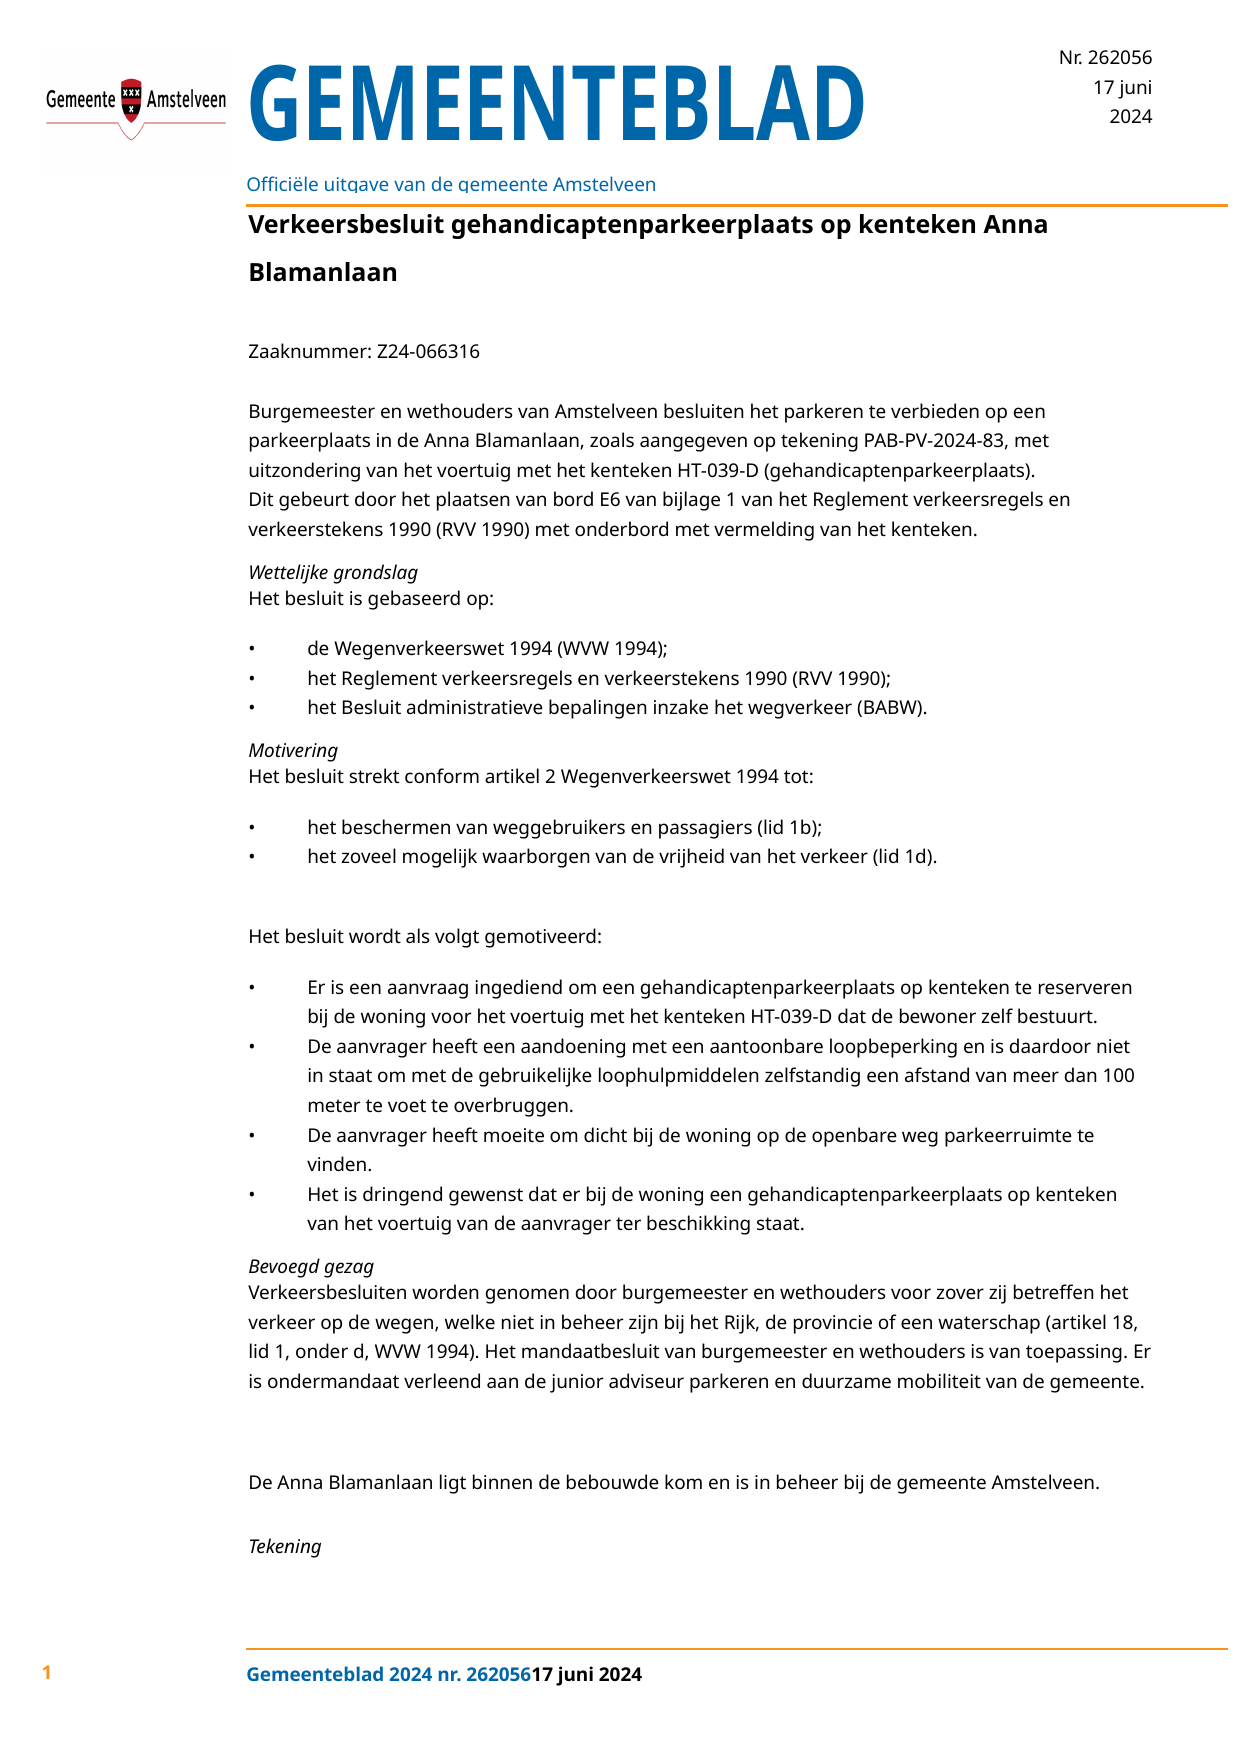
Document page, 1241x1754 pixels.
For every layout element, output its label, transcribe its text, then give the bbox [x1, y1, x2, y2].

list de Wegenverkeerswet 1994 (WVW 1994); [248, 635, 1152, 661]
text Bevoegd gezag [248, 1254, 1152, 1279]
list Er is een aanvraag ingediend om een gehandicaptenparkeerplaats op kenteken te reserveren bij de woning voor het voertuig met het kenteken HT-039-D dat de bewoner zelf bestuurt. [248, 974, 1152, 1029]
list het Besluit administratieve bepalingen inzake het wegverkeer (BABW). [248, 694, 1152, 720]
text Verkeersbesluit gehandicaptenparkeerplaats op kenteken Anna Blamanlaan [248, 207, 1152, 288]
text Motivering [248, 738, 1152, 763]
list De aanvrager heeft moeite om dicht bij de woning op de openbare weg parkeerruimte te vinden. [248, 1122, 1152, 1177]
text Zaaknummer: Z24-066316 [248, 339, 1152, 364]
text Het besluit is gebaseerd op: [248, 585, 1152, 611]
text Het besluit strekt conform artikel 2 Wegenverkeerswet 1994 tot: [248, 763, 1152, 789]
list het Reglement verkeersregels en verkeerstekens 1990 (RVV 1990); [248, 665, 1152, 691]
picture [41, 47, 231, 172]
text Burgemeester en wethouders van Amstelveen besluiten het parkeren te verbieden op een parkeerplaats in de Anna Blamanlaan, zoals aangegeven op tekening PAB-PV-2024-83, met uitzondering van het voertuig met het kenteken HT-039-D (gehandicaptenparkeerplaats). [248, 398, 1152, 483]
text Tekening [248, 1533, 1152, 1559]
text De Anna Blamanlaan ligt binnen de bebouwde kom en is in beheer bij de gemeente Amstelveen. [248, 1469, 1152, 1495]
text Verkeersbesluiten worden genomen door burgemeester en wethouders voor zover zij betreffen het verkeer op de wegen, welke niet in beheer zijn bij het Rijk, de provincie of een waterschap (artikel 18, lid 1, onder d, WVW 1994). Het mandaatbesluit van burgemeester en wethouders is van toepassing. Er is ondermandaat verleend aan de junior adviseur parkeren en duurzame mobiliteit van de gemeente. [248, 1279, 1152, 1394]
text Wettelijke grondslag [248, 559, 1152, 585]
text Het besluit wordt als volgt gemotiveerd: [248, 923, 1152, 949]
list het beschermen van weggebruikers en passagiers (lid 1b); [248, 814, 1152, 839]
text Dit gebeurt door het plaatsen van bord E6 van bijlage 1 van het Reglement verkeersregels en verkeerstekens 1990 (RVV 1990) met onderbord met vermelding van het kenteken. [248, 487, 1152, 542]
list De aanvrager heeft een aandoening met een aantoonbare loopbeperking en is daardoor niet in staat om met de gebruikelijke loophulpmiddelen zelfstandig een afstand van meer dan 100 meter te voet te overbruggen. [248, 1033, 1152, 1118]
list het zoveel mogelijk waarborgen van de vrijheid van het verkeer (lid 1d). [248, 843, 1152, 869]
list Het is dringend gewenst dat er bij de woning een gehandicaptenparkeerplaats op kenteken van het voertuig van de aanvrager ter beschikking staat. [248, 1181, 1152, 1236]
